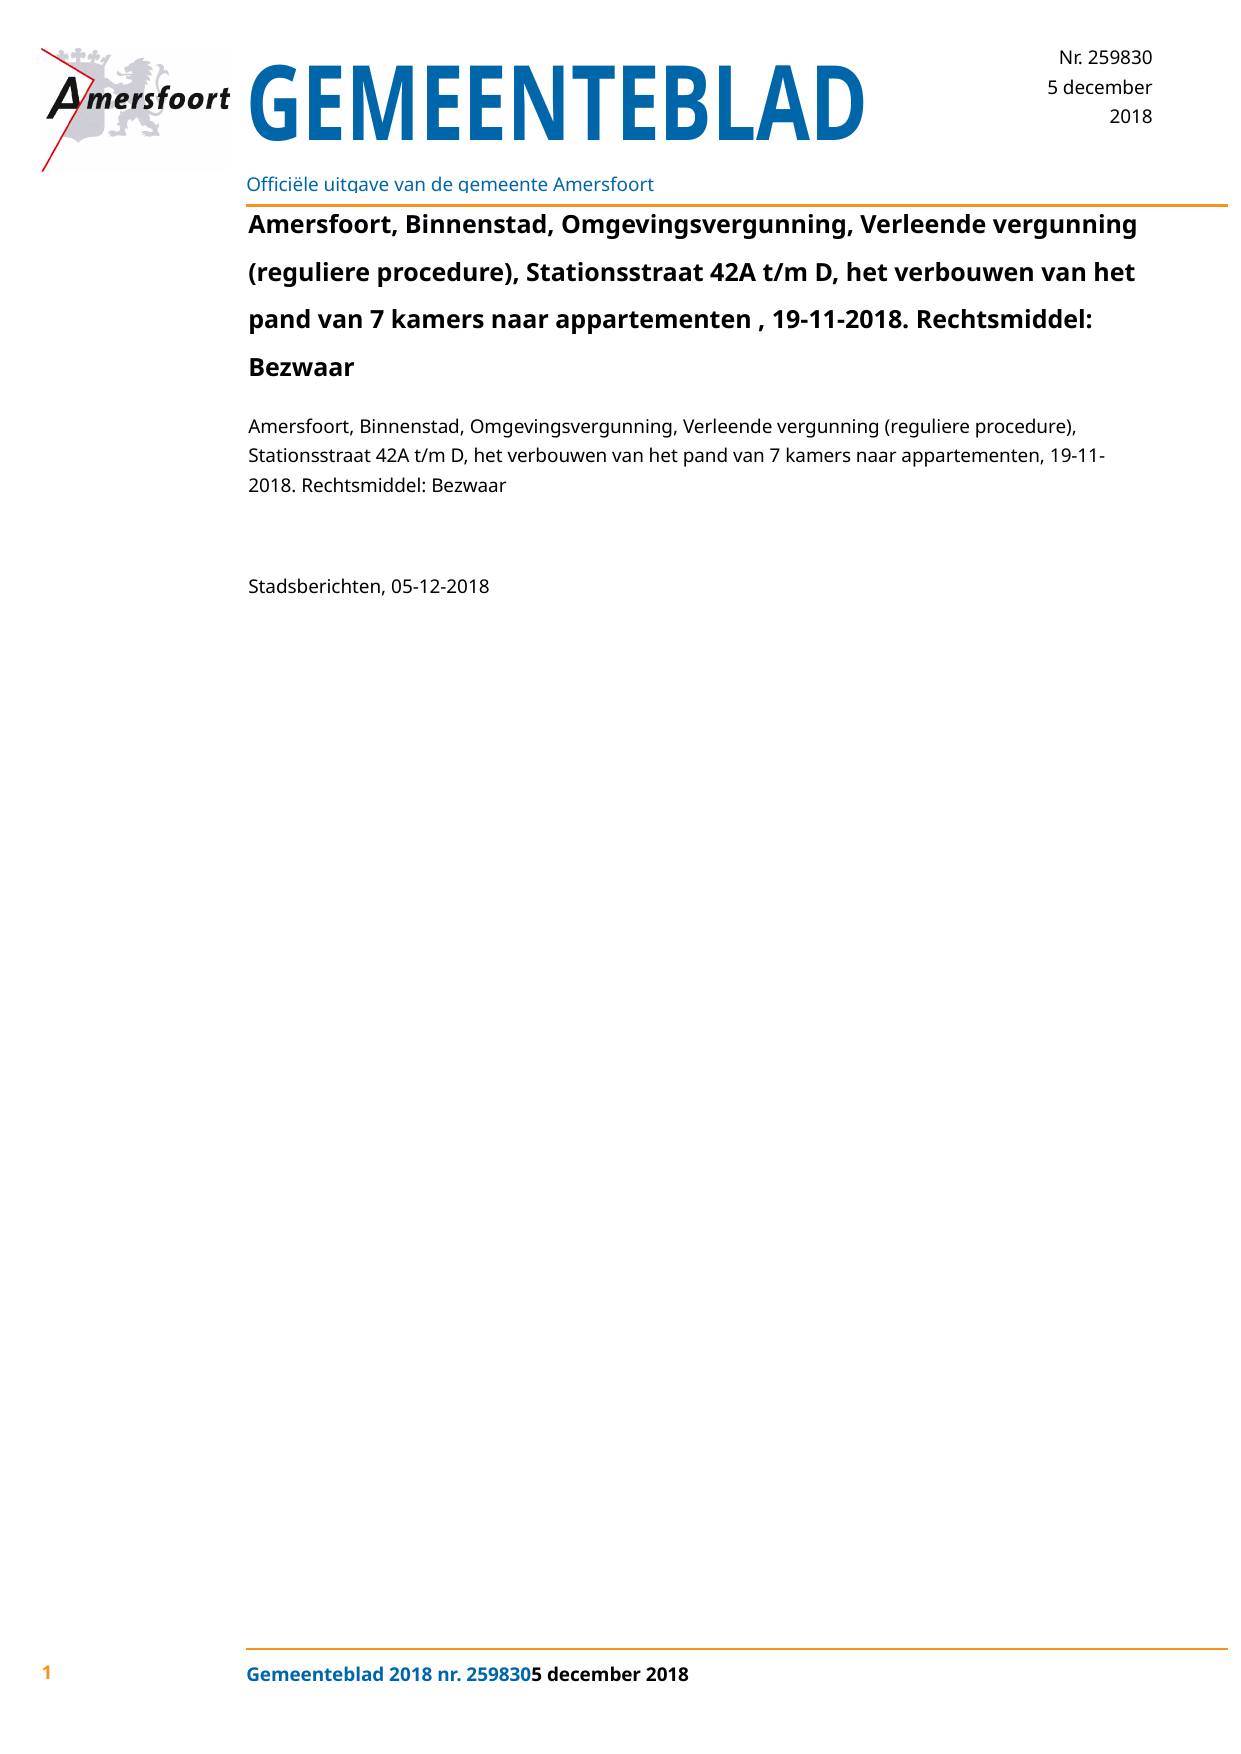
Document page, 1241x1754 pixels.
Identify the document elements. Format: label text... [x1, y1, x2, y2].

text Stadsberichten, 05-12-2018 [248, 573, 1152, 599]
text Amersfoort, Binnenstad, Omgevingsvergunning, Verleende vergunning (reguliere procedure), Stationsstraat 42A t/m D, het verbouwen van het pand van 7 kamers naar appartementen , 19-11-2018. Rechtsmiddel: Bezwaar [248, 207, 1152, 384]
picture [41, 47, 231, 172]
text Amersfoort, Binnenstad, Omgevingsvergunning, Verleende vergunning (reguliere procedure), Stationsstraat 42A t/m D, het verbouwen van het pand van 7 kamers naar appartementen, 19-11-2018. Rechtsmiddel: Bezwaar [248, 413, 1152, 498]
